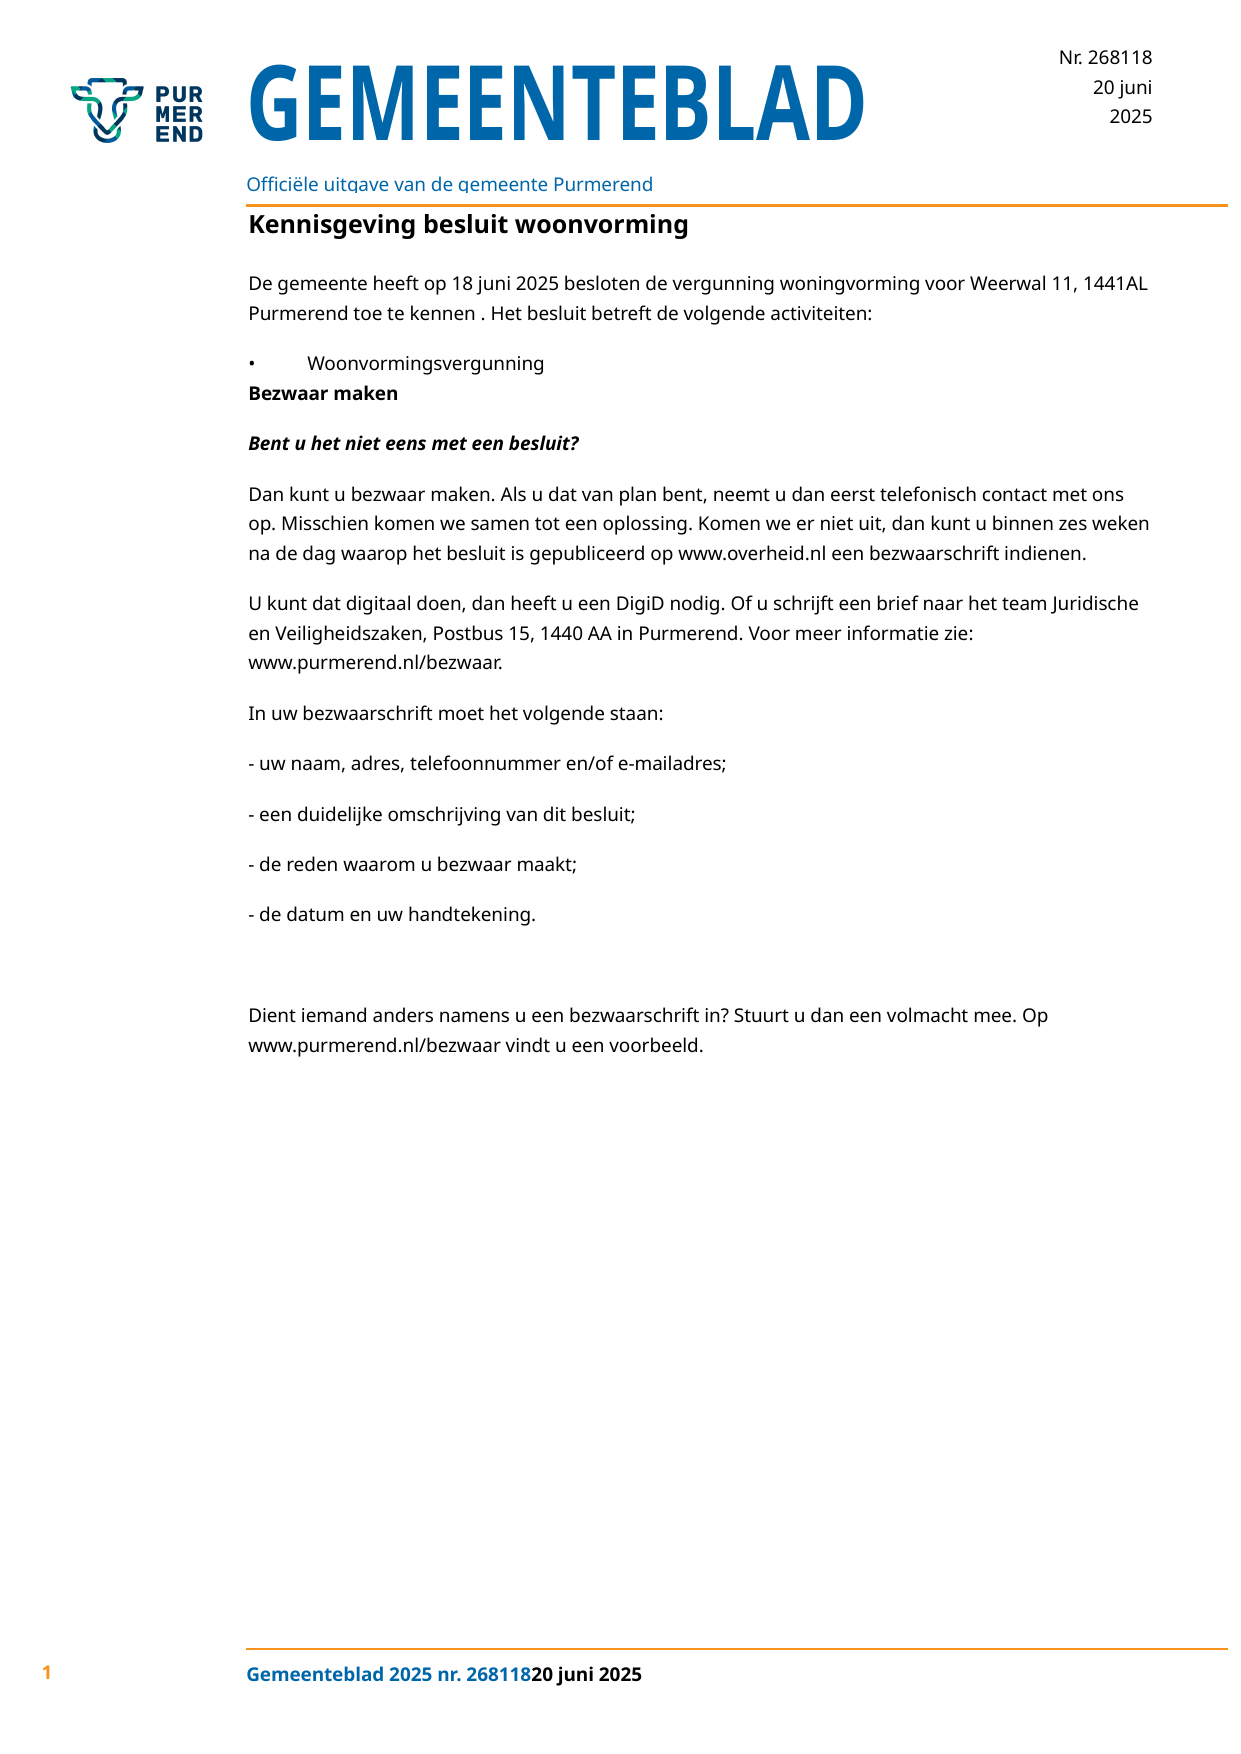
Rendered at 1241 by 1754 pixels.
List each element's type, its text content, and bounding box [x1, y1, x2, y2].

text In uw bezwaarschrift moet het volgende staan: [248, 700, 1152, 726]
text Dient iemand anders namens u een bezwaarschrift in? Stuurt u dan een volmacht mee. Op www.purmerend.nl/bezwaar vindt u een voorbeeld. [248, 1002, 1152, 1058]
text Bent u het niet eens met een besluit? [248, 430, 1152, 456]
list Woonvormingsvergunning [248, 350, 1152, 376]
text - de datum en uw handtekening. [248, 902, 1152, 927]
picture [41, 47, 231, 172]
text Kennisgeving besluit woonvorming [248, 207, 1152, 241]
text - een duidelijke omschrijving van dit besluit; [248, 801, 1152, 826]
text - uw naam, adres, telefoonnummer en/of e-mailadres; [248, 750, 1152, 776]
text - de reden waarom u bezwaar maakt; [248, 851, 1152, 877]
text Bezwaar maken [248, 380, 1152, 406]
text U kunt dat digitaal doen, dan heeft u een DigiD nodig. Of u schrijft een brief naar het team Juridische en Veiligheidszaken, Postbus 15, 1440 AA in Purmerend. Voor meer informatie zie: www.purmerend.nl/bezwaar. [248, 590, 1152, 675]
text De gemeente heeft op 18 juni 2025 besloten de vergunning woningvorming voor Weerwal 11, 1441AL Purmerend toe te kennen . Het besluit betreft de volgende activiteiten: [248, 270, 1152, 326]
text Dan kunt u bezwaar maken. Als u dat van plan bent, neemt u dan eerst telefonisch contact met ons op. Misschien komen we samen tot een oplossing. Komen we er niet uit, dan kunt u binnen zes weken na de dag waarop het besluit is gepubliceerd op www.overheid.nl een bezwaarschrift indienen. [248, 481, 1152, 566]
